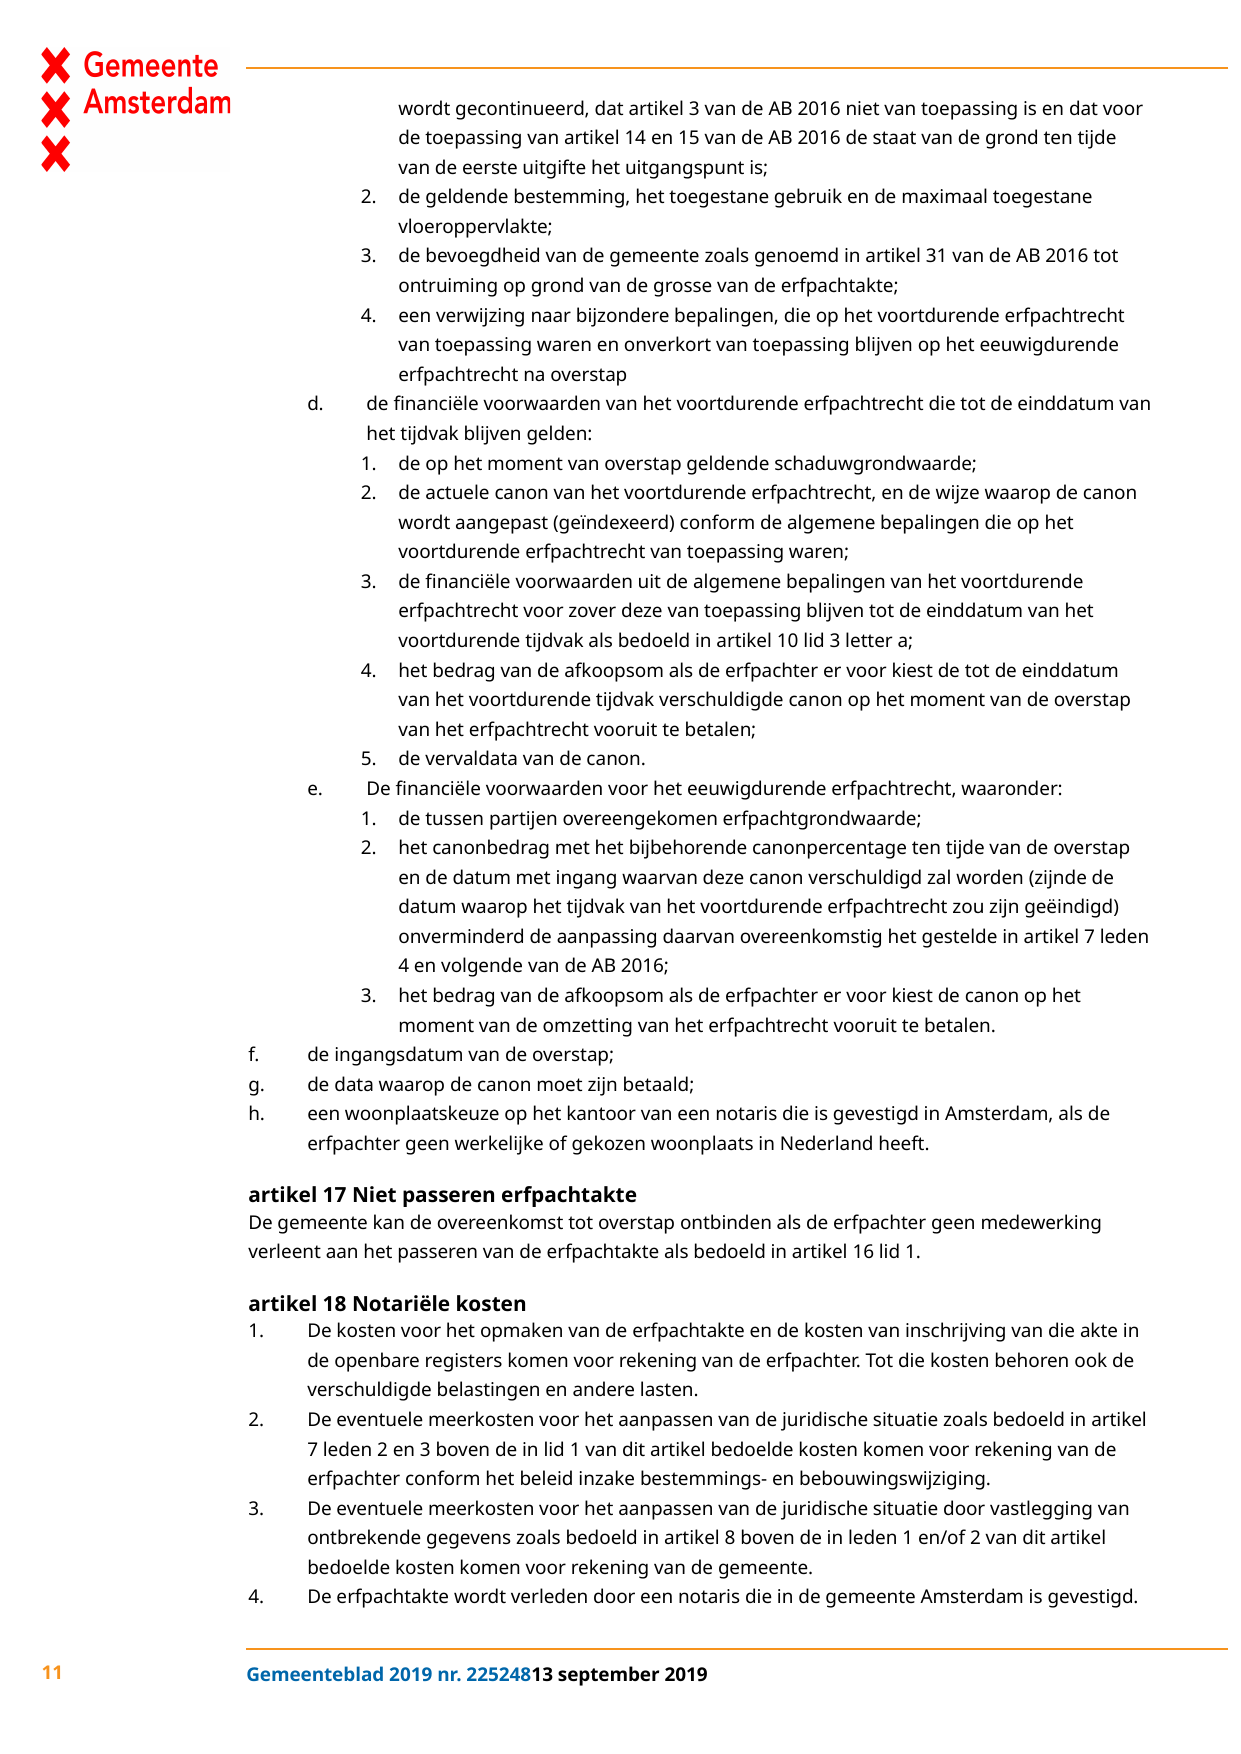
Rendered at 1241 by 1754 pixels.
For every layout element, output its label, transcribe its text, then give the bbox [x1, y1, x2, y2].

text artikel 17 Niet passeren erfpachtakte [248, 1181, 1152, 1209]
list het canonbedrag met het bijbehorende canonpercentage ten tijde van de overstap en de datum met ingang waarvan deze canon verschuldigd zal worden (zijnde de datum waarop het tijdvak van het voortdurende erfpachtrecht zou zijn geëindigd) onverminderd de aanpassing daarvan overeenkomstig het gestelde in artikel 7 leden 4 en volgende van de AB 2016; [361, 834, 1152, 978]
list de geldende bestemming, het toegestane gebruik en de maximaal toegestane vloeroppervlakte; [361, 183, 1152, 239]
list De financiële voorwaarden voor het eeuwigdurende erfpachtrecht, waaronder: [307, 775, 1152, 801]
text De gemeente kan de overeenkomst tot overstap ontbinden als de erfpachter geen medewerking verleent aan het passeren van de erfpachtakte als bedoeld in artikel 16 lid 1. [248, 1209, 1152, 1264]
list de financiële voorwaarden uit de algemene bepalingen van het voortdurende erfpachtrecht voor zover deze van toepassing blijven tot de einddatum van het voortdurende tijdvak als bedoeld in artikel 10 lid 3 letter a; [361, 568, 1152, 653]
list de actuele canon van het voortdurende erfpachtrecht, en de wijze waarop de canon wordt aangepast (geïndexeerd) conform de algemene bepalingen die op het voortdurende erfpachtrecht van toepassing waren; [361, 479, 1152, 564]
list De eventuele meerkosten voor het aanpassen van de juridische situatie zoals bedoeld in artikel 7 leden 2 en 3 boven de in lid 1 van dit artikel bedoelde kosten komen voor rekening van de erfpachter conform het beleid inzake bestemmings- en bebouwingswijziging. [248, 1406, 1152, 1491]
list wordt gecontinueerd, dat artikel 3 van de AB 2016 niet van toepassing is en dat voor de toepassing van artikel 14 en 15 van de AB 2016 de staat van de grond ten tijde van de eerste uitgifte het uitgangspunt is; [361, 95, 1152, 180]
list de financiële voorwaarden van het voortdurende erfpachtrecht die tot de einddatum van het tijdvak blijven gelden: [307, 391, 1152, 446]
list de op het moment van overstap geldende schaduwgrondwaarde; [361, 450, 1152, 476]
list De erfpachtakte wordt verleden door een notaris die in de gemeente Amsterdam is gevestigd. [248, 1584, 1152, 1609]
list de vervaldata van de canon. [361, 746, 1152, 771]
picture [41, 47, 231, 172]
list een woonplaatskeuze op het kantoor van een notaris die is gevestigd in Amsterdam, als de erfpachter geen werkelijke of gekozen woonplaats in Nederland heeft. [248, 1101, 1152, 1156]
list het bedrag van de afkoopsom als de erfpachter er voor kiest de canon op het moment van de omzetting van het erfpachtrecht vooruit te betalen. [361, 982, 1152, 1038]
list het bedrag van de afkoopsom als de erfpachter er voor kiest de tot de einddatum van het voortdurende tijdvak verschuldigde canon op het moment van de overstap van het erfpachtrecht vooruit te betalen; [361, 657, 1152, 742]
list De eventuele meerkosten voor het aanpassen van de juridische situatie door vastlegging van ontbrekende gegevens zoals bedoeld in artikel 8 boven de in leden 1 en/of 2 van dit artikel bedoelde kosten komen voor rekening van de gemeente. [248, 1495, 1152, 1580]
list de bevoegdheid van de gemeente zoals genoemd in artikel 31 van de AB 2016 tot ontruiming op grond van de grosse van de erfpachtakte; [361, 243, 1152, 298]
list de tussen partijen overeengekomen erfpachtgrondwaarde; [361, 805, 1152, 831]
list de data waarop de canon moet zijn betaald; [248, 1071, 1152, 1097]
list een verwijzing naar bijzondere bepalingen, die op het voortdurende erfpachtrecht van toepassing waren en onverkort van toepassing blijven op het eeuwigdurende erfpachtrecht na overstap [361, 302, 1152, 387]
list De kosten voor het opmaken van de erfpachtakte en de kosten van inschrijving van die akte in de openbare registers komen voor rekening van de erfpachter. Tot die kosten behoren ook de verschuldigde belastingen en andere lasten. [248, 1317, 1152, 1402]
list de ingangsdatum van de overstap; [248, 1041, 1152, 1067]
text artikel 18 Notariële kosten [248, 1289, 1152, 1317]
